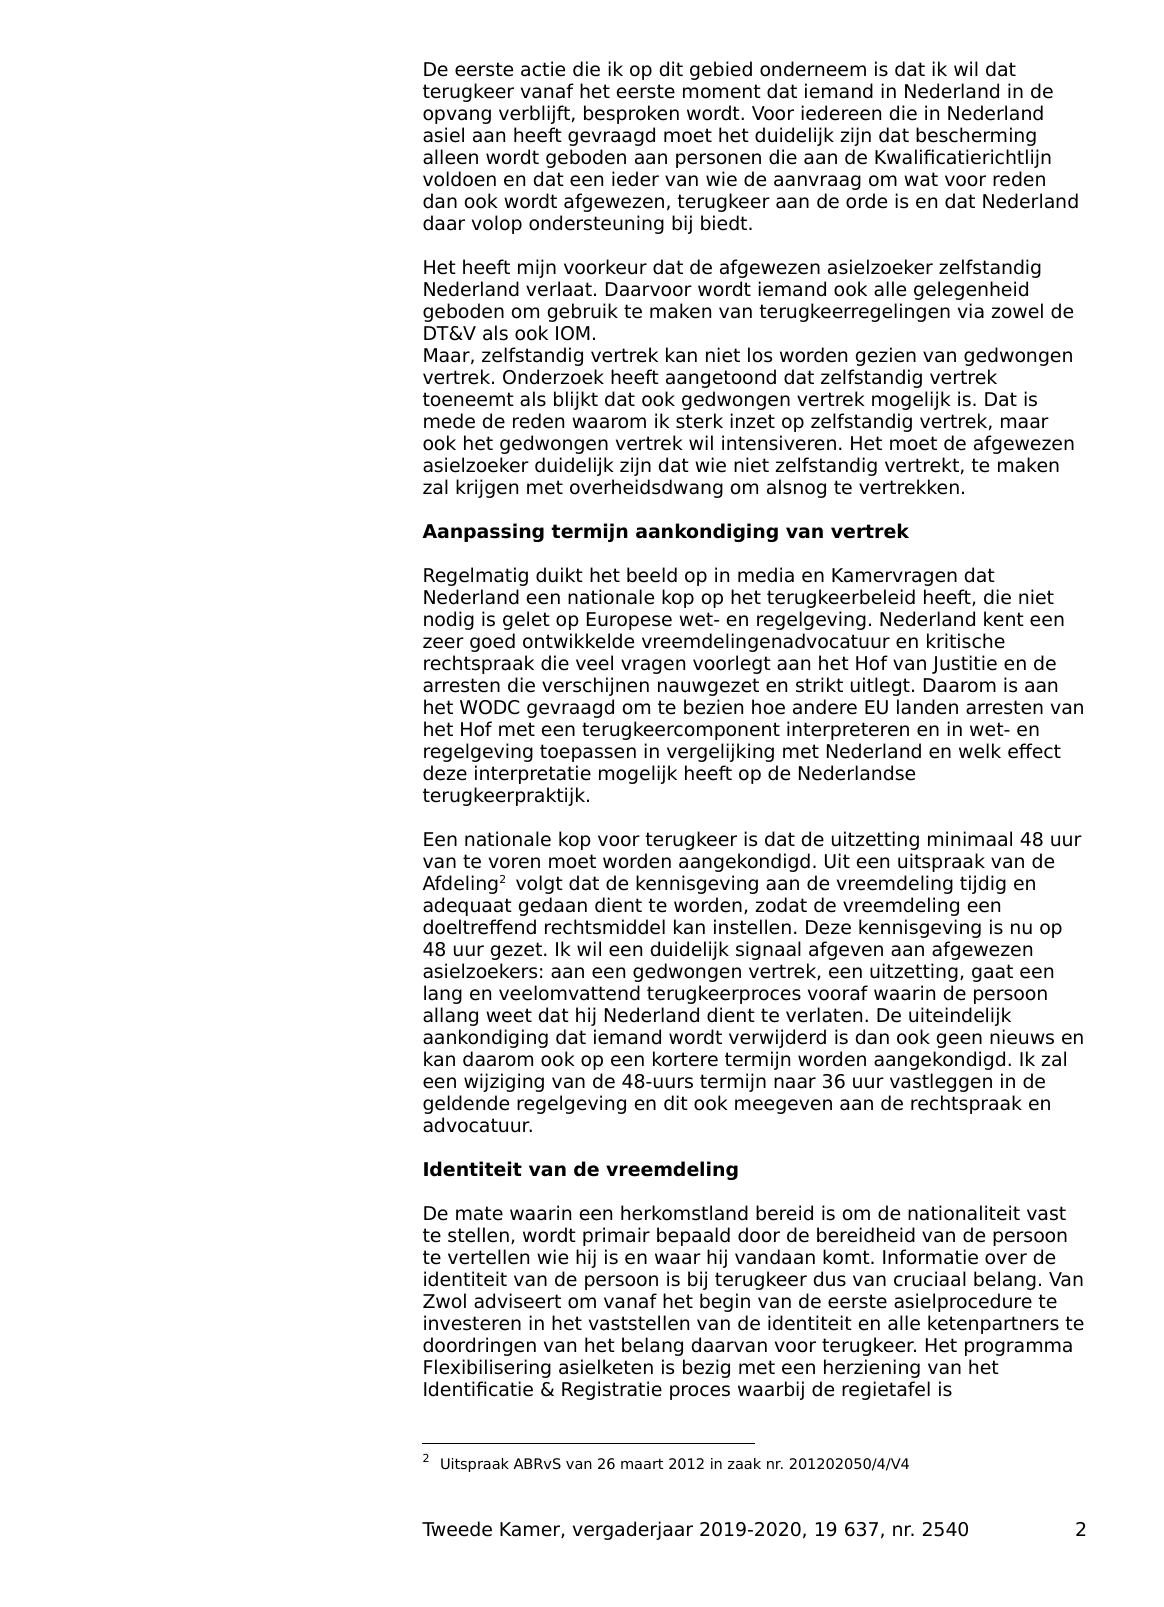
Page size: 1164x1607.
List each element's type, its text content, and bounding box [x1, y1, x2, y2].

text De eerste actie die ik op dit gebied onderneem is dat ik wil dat terugkeer vanaf het eerste moment dat iemand in Nederland in de opvang verblijft, besproken wordt. Voor iedereen die in Nederland asiel aan heeft gevraagd moet het duidelijk zijn dat bescherming alleen wordt geboden aan personen die aan de Kwalificatierichtlijn voldoen en dat een ieder van wie de aanvraag om wat voor reden dan ook wordt afgewezen, terugkeer aan de orde is en dat Nederland daar volop ondersteuning bij biedt. [422, 59, 1087, 235]
text Een nationale kop voor terugkeer is dat de uitzetting minimaal 48 uur van te voren moet worden aangekondigd. Uit een uitspraak van de Afdeling volgt dat de kennisgeving aan de vreemdeling tijdig en adequaat gedaan dient te worden, zodat de vreemdeling een doeltreffend rechtsmiddel kan instellen. Deze kennisgeving is nu op 48 uur gezet. Ik wil een duidelijk signaal afgeven aan afgewezen asielzoekers: aan een gedwongen vertrek, een uitzetting, gaat een lang en veelomvattend terugkeerproces vooraf waarin de persoon allang weet dat hij Nederland dient te verlaten. De uiteindelijk aankondiging dat iemand wordt verwijderd is dan ook geen nieuws en kan daarom ook op een kortere termijn worden aangekondigd. Ik zal een wijziging van de 48-uurs termijn naar 36 uur vastleggen in de geldende regelgeving en dit ook meegeven aan de rechtspraak en advocatuur. [422, 829, 1087, 1137]
text Regelmatig duikt het beeld op in media en Kamervragen dat Nederland een nationale kop op het terugkeerbeleid heeft, die niet nodig is gelet op Europese wet- en regelgeving. Nederland kent een zeer goed ontwikkelde vreemdelingenadvocatuur en kritische rechtspraak die veel vragen voorlegt aan het Hof van Justitie en de arresten die verschijnen nauwgezet en strikt uitlegt. Daarom is aan het WODC gevraagd om te bezien hoe andere EU landen arresten van het Hof met een terugkeercomponent interpreteren en in wet- en regelgeving toepassen in vergelijking met Nederland en welk effect deze interpretatie mogelijk heeft op de Nederlandse terugkeerpraktijk. [422, 565, 1087, 807]
text Het heeft mijn voorkeur dat de afgewezen asielzoeker zelfstandig Nederland verlaat. Daarvoor wordt iemand ook alle gelegenheid geboden om gebruik te maken van terugkeerregelingen via zowel de DT&V als ook IOM. [422, 257, 1087, 345]
text Maar, zelfstandig vertrek kan niet los worden gezien van gedwongen vertrek. Onderzoek heeft aangetoond dat zelfstandig vertrek toeneemt als blijkt dat ook gedwongen vertrek mogelijk is. Dat is mede de reden waarom ik sterk inzet op zelfstandig vertrek, maar ook het gedwongen vertrek wil intensiveren. Het moet de afgewezen asielzoeker duidelijk zijn dat wie niet zelfstandig vertrekt, te maken zal krijgen met overheidsdwang om alsnog te vertrekken. [422, 345, 1087, 499]
subtitle Aanpassing termijn aankondiging van vertrek [422, 521, 1087, 543]
subtitle Identiteit van de vreemdeling [422, 1159, 1087, 1181]
text Uitspraak ABRvS van 26 maart 2012 in zaak nr. 201202050/4/V4 [422, 1452, 1087, 1474]
text De mate waarin een herkomstland bereid is om de nationaliteit vast te stellen, wordt primair bepaald door de bereidheid van de persoon te vertellen wie hij is en waar hij vandaan komt. Informatie over de identiteit van de persoon is bij terugkeer dus van cruciaal belang. Van Zwol adviseert om vanaf het begin van de eerste asielprocedure te investeren in het vaststellen van de identiteit en alle ketenpartners te doordringen van het belang daarvan voor terugkeer. Het programma Flexibilisering asielketen is bezig met een herziening van het Identificatie & Registratie proces waarbij de regietafel is [422, 1203, 1087, 1401]
